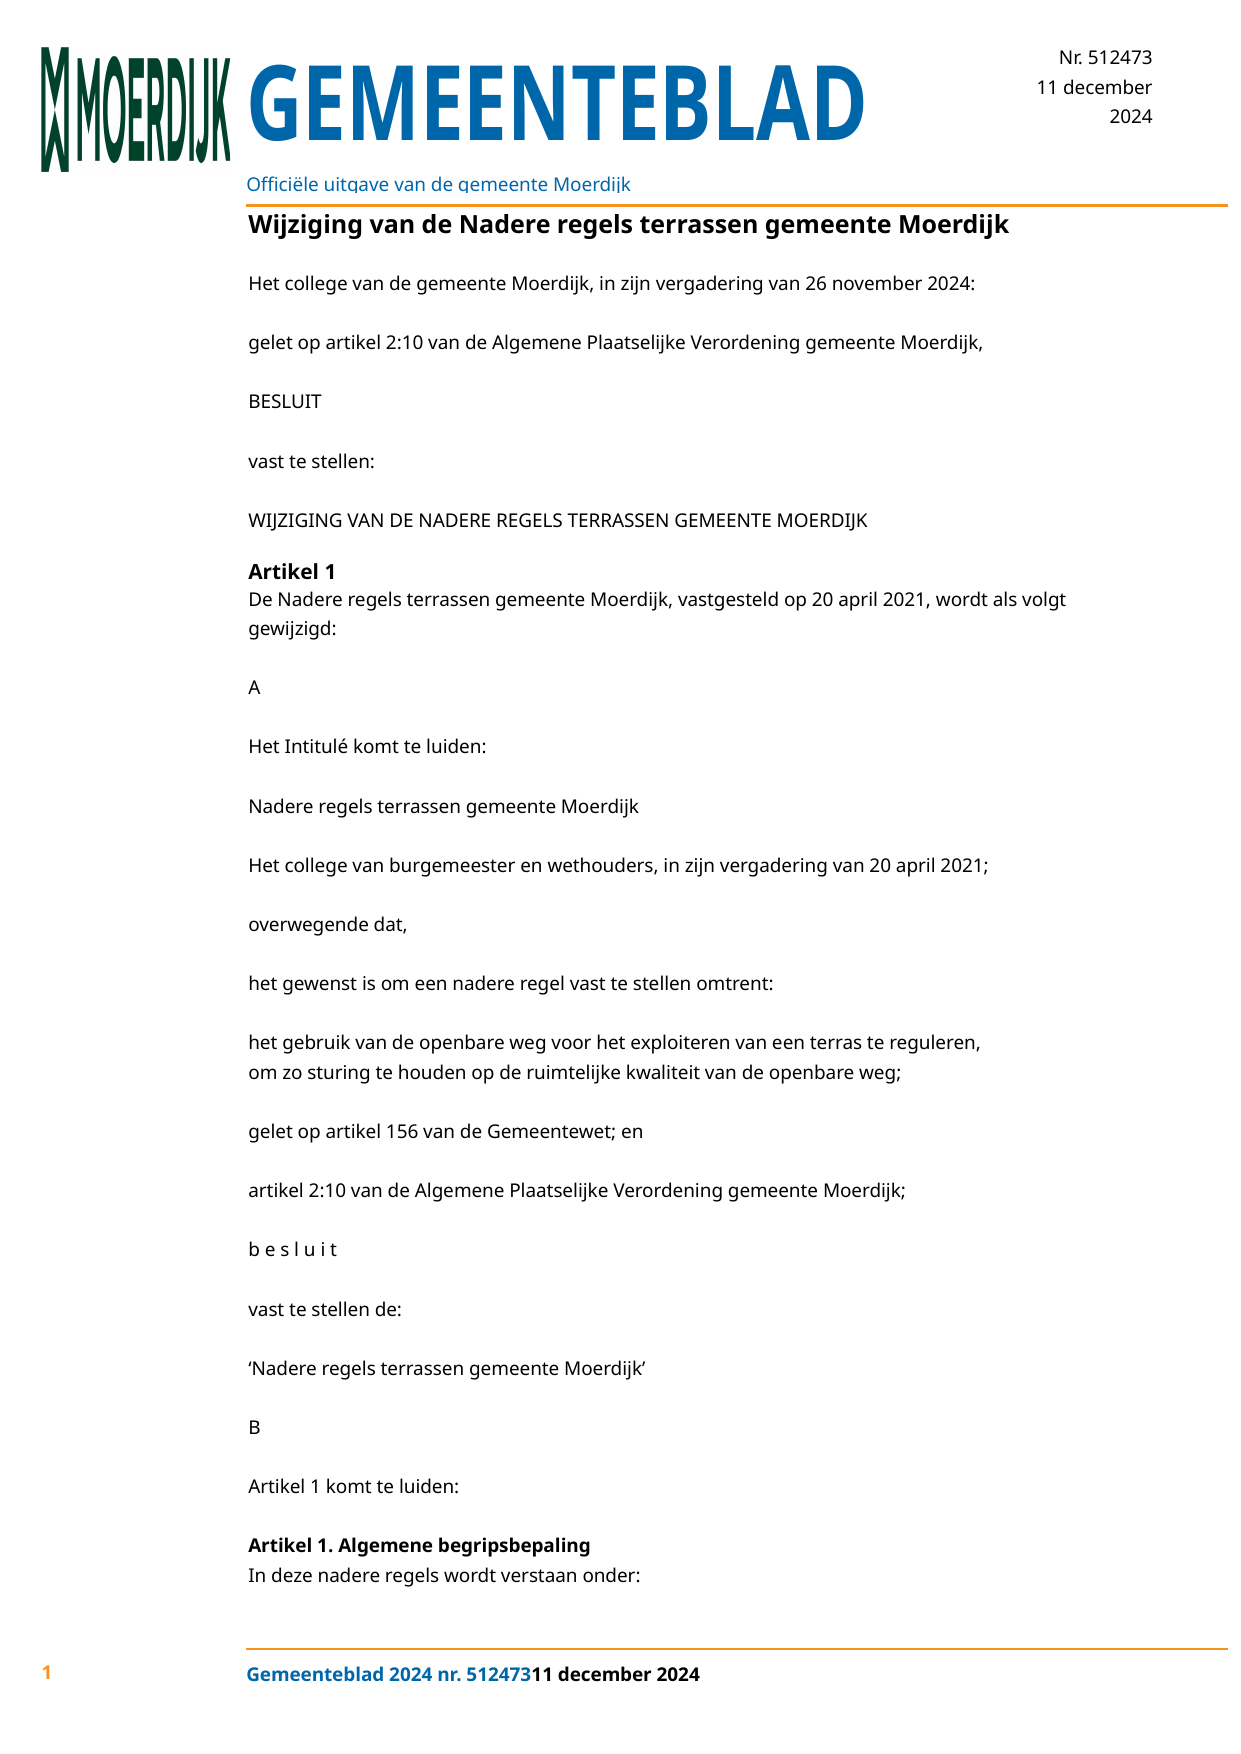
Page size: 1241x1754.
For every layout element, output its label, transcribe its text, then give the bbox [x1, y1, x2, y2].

text De Nadere regels terrassen gemeente Moerdijk, vastgesteld op 20 april 2021, wordt als volgt gewijzigd: [248, 586, 1152, 641]
text Wijziging van de Nadere regels terrassen gemeente Moerdijk [248, 207, 1152, 241]
text BESLUIT [248, 389, 1152, 414]
text b e s l u i t [248, 1237, 1152, 1262]
text artikel 2:10 van de Algemene Plaatselijke Verordening gemeente Moerdijk; [248, 1177, 1152, 1203]
text vast te stellen: [248, 448, 1152, 473]
text Artikel 1. Algemene begripsbepaling [248, 1532, 1152, 1558]
text vast te stellen de: [248, 1296, 1152, 1322]
text het gewenst is om een nadere regel vast te stellen omtrent: [248, 970, 1152, 996]
text In deze nadere regels wordt verstaan onder: [248, 1562, 1152, 1588]
text B [248, 1414, 1152, 1440]
text WIJZIGING VAN DE NADERE REGELS TERRASSEN GEMEENTE MOERDIJK [248, 507, 1152, 533]
text Artikel 1 komt te luiden: [248, 1473, 1152, 1499]
text gelet op artikel 2:10 van de Algemene Plaatselijke Verordening gemeente Moerdijk, [248, 329, 1152, 355]
picture [41, 47, 231, 172]
text Artikel 1 [248, 557, 1152, 586]
text A [248, 674, 1152, 700]
text Nadere regels terrassen gemeente Moerdijk [248, 793, 1152, 819]
text ‘Nadere regels terrassen gemeente Moerdijk’ [248, 1355, 1152, 1381]
text Het Intitulé komt te luiden: [248, 734, 1152, 759]
text om zo sturing te houden op de ruimtelijke kwaliteit van de openbare weg; [248, 1059, 1152, 1085]
text Het college van de gemeente Moerdijk, in zijn vergadering van 26 november 2024: [248, 270, 1152, 296]
text het gebruik van de openbare weg voor het exploiteren van een terras te reguleren, [248, 1029, 1152, 1055]
text overwegende dat, [248, 911, 1152, 937]
text Het college van burgemeester en wethouders, in zijn vergadering van 20 april 2021; [248, 852, 1152, 878]
text gelet op artikel 156 van de Gemeentewet; en [248, 1118, 1152, 1144]
